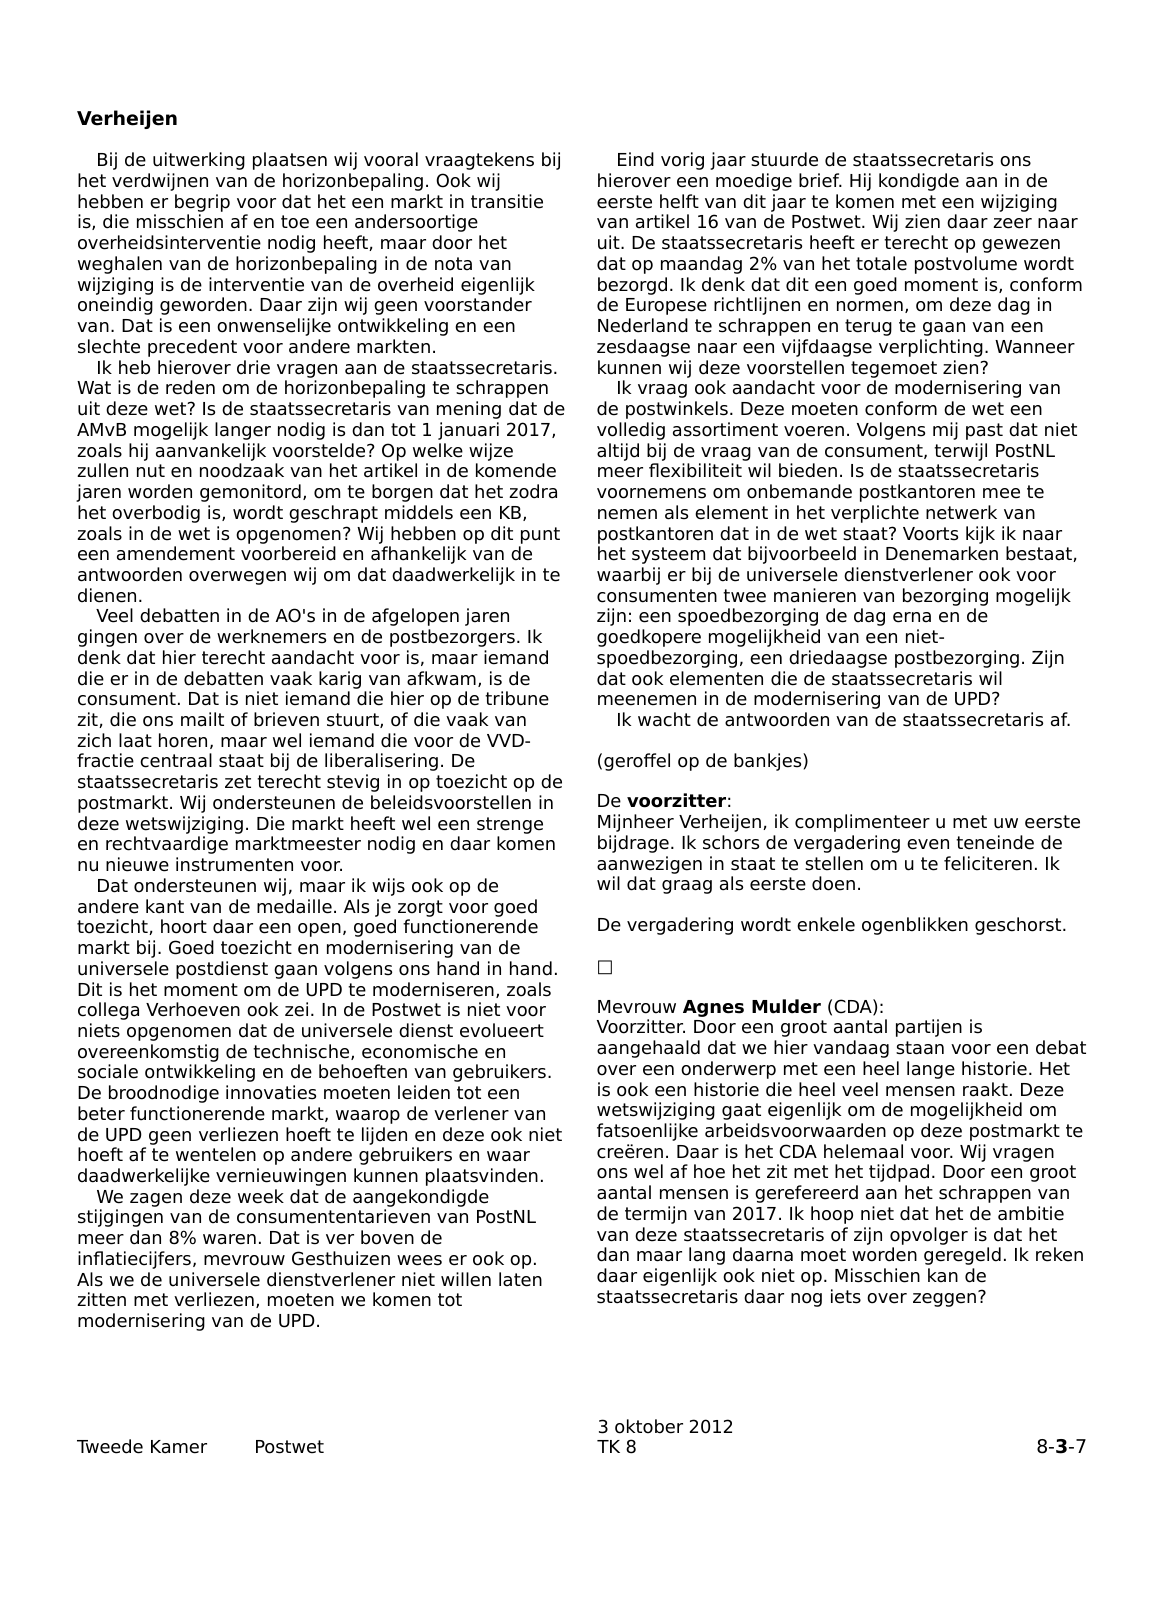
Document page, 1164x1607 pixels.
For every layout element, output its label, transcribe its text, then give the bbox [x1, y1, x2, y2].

text Mevrouw Agnes Mulder (CDA): [596, 996, 1087, 1017]
text Eind vorig jaar stuurde de staatssecretaris ons hierover een moedige brief. Hij kondigde aan in de eerste helft van dit jaar te komen met een wijziging van artikel 16 van de Postwet. Wij zien daar zeer naar uit. De staatssecretaris heeft er terecht op gewezen dat op maandag 2% van het totale postvolume wordt bezorgd. Ik denk dat dit een goed moment is, conform de Europese richtlijnen en normen, om deze dag in Nederland te schrappen en terug te gaan van een zesdaagse naar een vijfdaagse verplichting. Wanneer kunnen wij deze voorstellen tegemoet zien? [596, 150, 1087, 378]
text Ik wacht de antwoorden van de staatssecretaris af. [596, 710, 1087, 731]
text Bij de uitwerking plaatsen wij vooral vraagtekens bij het verdwijnen van de horizonbepaling. Ook wij hebben er begrip voor dat het een markt in transitie is, die misschien af en toe een andersoortige overheidsinterventie nodig heeft, maar door het weghalen van de horizonbepaling in de nota van wijziging is de interventie van de overheid eigenlijk oneindig geworden. Daar zijn wij geen voorstander van. Dat is een onwenselijke ontwikkeling en een slechte precedent voor andere markten. [77, 150, 567, 357]
text Ik heb hierover drie vragen aan de staatssecretaris. Wat is de reden om de horizonbepaling te schrappen uit deze wet? Is de staatssecretaris van mening dat de AMvB mogelijk langer nodig is dan tot 1 januari 2017, zoals hij aanvankelijk voorstelde? Op welke wijze zullen nut en noodzaak van het artikel in de komende jaren worden gemonitord, om te borgen dat het zodra het overbodig is, wordt geschrapt middels een KB, zoals in de wet is opgenomen? Wij hebben op dit punt een amendement voorbereid en afhankelijk van de antwoorden overwegen wij om dat daadwerkelijk in te dienen. [77, 357, 567, 606]
text Dat ondersteunen wij, maar ik wijs ook op de andere kant van de medaille. Als je zorgt voor goed toezicht, hoort daar een open, goed functionerende markt bij. Goed toezicht en modernisering van de universele postdienst gaan volgens ons hand in hand. Dit is het moment om de UPD te moderniseren, zoals collega Verhoeven ook zei. In de Postwet is niet voor niets opgenomen dat de universele dienst evolueert overeenkomstig de technische, economische en sociale ontwikkeling en de behoeften van gebruikers. De broodnodige innovaties moeten leiden tot een beter functionerende markt, waarop de verlener van de UPD geen verliezen hoeft te lijden en deze ook niet hoeft af te wentelen op andere gebruikers en waar daadwerkelijke vernieuwingen kunnen plaatsvinden. [77, 876, 567, 1187]
text (geroffel op de bankjes) [596, 751, 1087, 771]
text De vergadering wordt enkele ogenblikken geschorst. [596, 915, 1087, 936]
text De voorzitter: [596, 791, 1087, 812]
text Ik vraag ook aandacht voor de modernisering van de postwinkels. Deze moeten conform de wet een volledig assortiment voeren. Volgens mij past dat niet altijd bij de vraag van de consument, terwijl PostNL meer flexibiliteit wil bieden. Is de staatssecretaris voornemens om onbemande postkantoren mee te nemen als element in het verplichte netwerk van postkantoren dat in de wet staat? Voorts kijk ik naar het systeem dat bijvoorbeeld in Denemarken bestaat, waarbij er bij de universele dienstverlener ook voor consumenten twee manieren van bezorging mogelijk zijn: een spoedbezorging de dag erna en de goedkopere mogelijkheid van een niet-spoedbezorging, een driedaagse postbezorging. Zijn dat ook elementen die de staatssecretaris wil meenemen in de modernisering van de UPD? [596, 378, 1087, 710]
text Veel debatten in de AO's in de afgelopen jaren gingen over de werknemers en de postbezorgers. Ik denk dat hier terecht aandacht voor is, maar iemand die er in de debatten vaak karig van afkwam, is de consument. Dat is niet iemand die hier op de tribune zit, die ons mailt of brieven stuurt, of die vaak van zich laat horen, maar wel iemand die voor de VVD-fractie centraal staat bij de liberalisering. De staatssecretaris zet terecht stevig in op toezicht op de postmarkt. Wij ondersteunen de beleidsvoorstellen in deze wetswijziging. Die markt heeft wel een strenge en rechtvaardige marktmeester nodig en daar komen nu nieuwe instrumenten voor. [77, 606, 567, 876]
text Voorzitter. Door een groot aantal partijen is aangehaald dat we hier vandaag staan voor een debat over een onderwerp met een heel lange historie. Het is ook een historie die heel veel mensen raakt. Deze wetswijziging gaat eigenlijk om de mogelijkheid om fatsoenlijke arbeidsvoorwaarden op deze postmarkt te creëren. Daar is het CDA helemaal voor. Wij vragen ons wel af hoe het zit met het tijdpad. Door een groot aantal mensen is gerefereerd aan het schrappen van de termijn van 2017. Ik hoop niet dat het de ambitie van deze staatssecretaris of zijn opvolger is dat het dan maar lang daarna moet worden geregeld. Ik reken daar eigenlijk ook niet op. Misschien kan de staatssecretaris daar nog iets over zeggen? [596, 1017, 1087, 1307]
text We zagen deze week dat de aangekondigde stijgingen van de consumententarieven van PostNL meer dan 8% waren. Dat is ver boven de inflatiecijfers, mevrouw Gesthuizen wees er ook op. Als we de universele dienstverlener niet willen laten zitten met verliezen, moeten we komen tot modernisering van de UPD. [77, 1187, 567, 1332]
text Mijnheer Verheijen, ik complimenteer u met uw eerste bijdrage. Ik schors de vergadering even teneinde de aanwezigen in staat te stellen om u te feliciteren. Ik wil dat graag als eerste doen. [596, 812, 1087, 895]
text □ [596, 956, 1087, 976]
